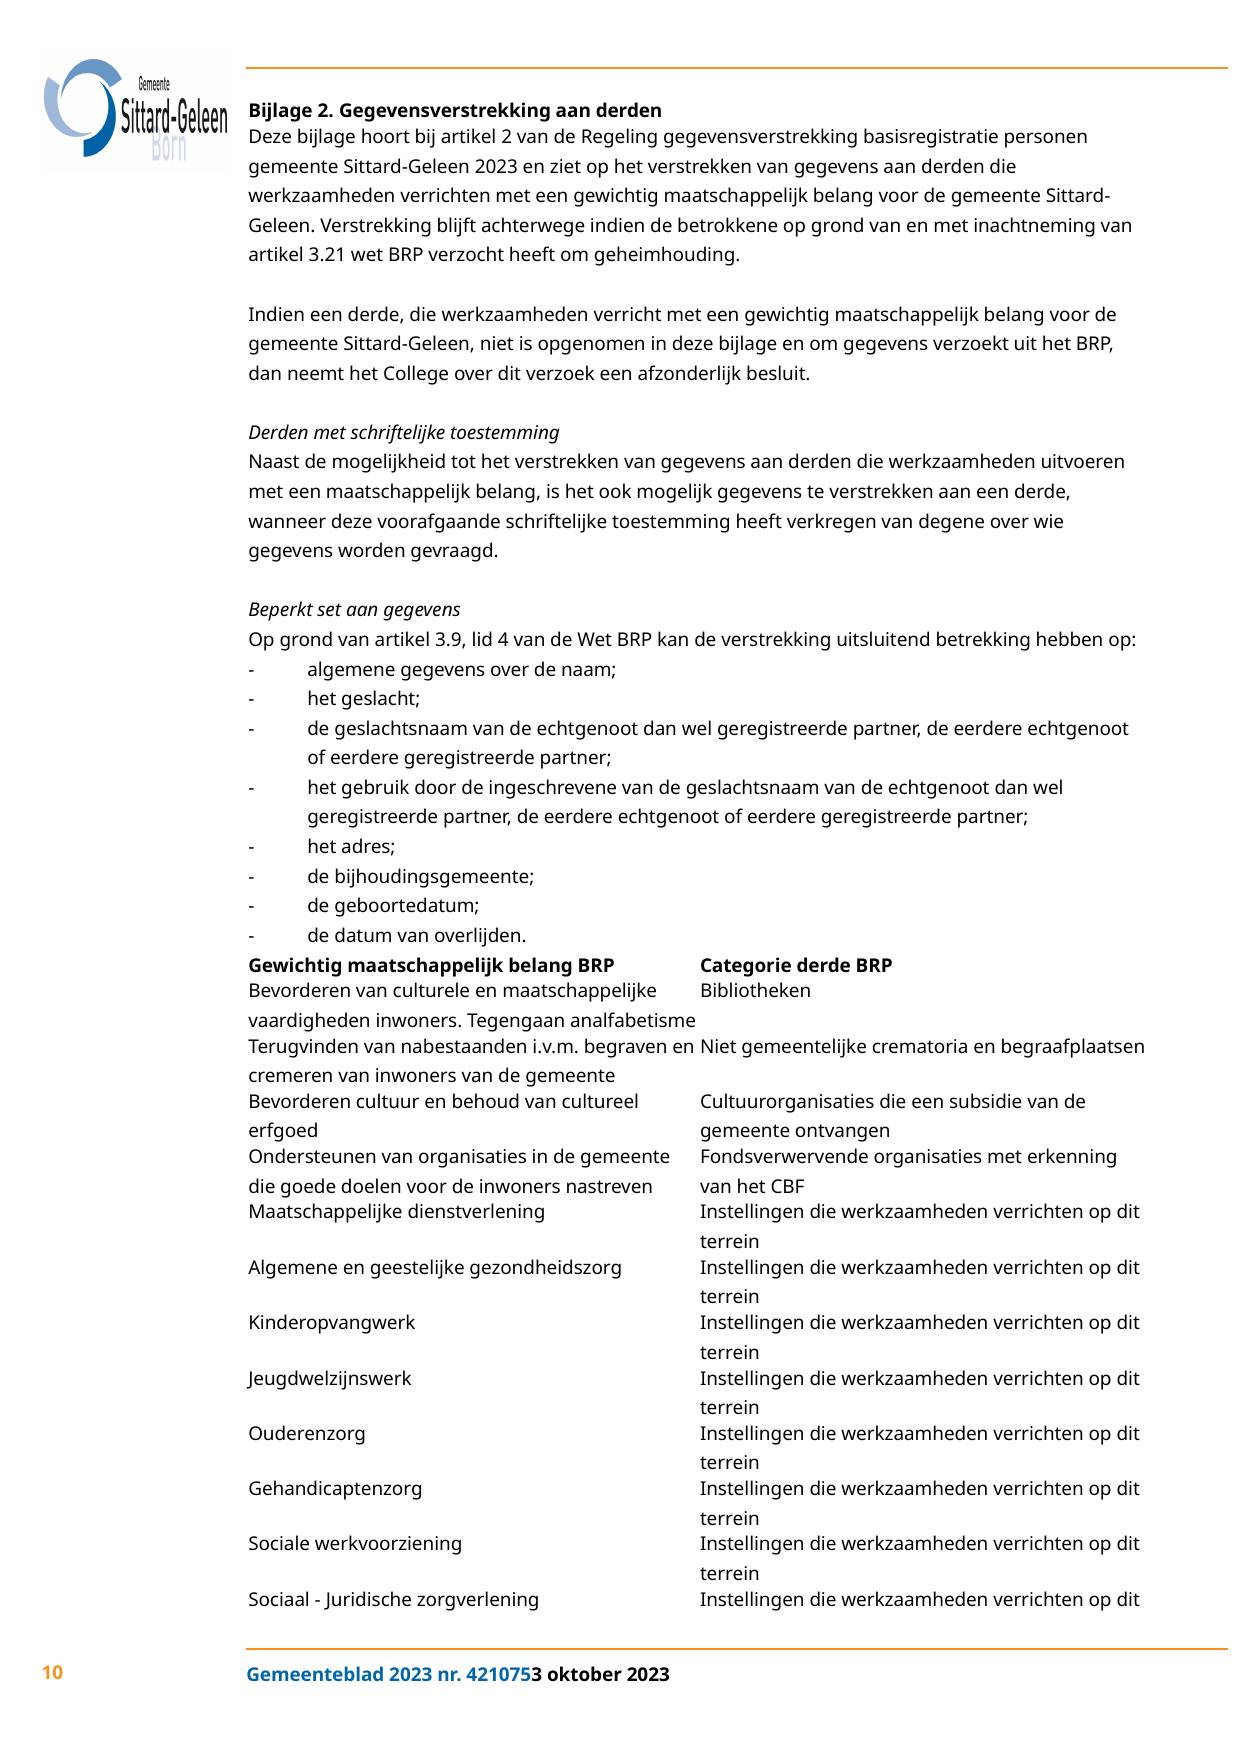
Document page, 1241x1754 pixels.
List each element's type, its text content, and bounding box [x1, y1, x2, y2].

list de datum van overlijden. [248, 922, 1152, 948]
text Naast de mogelijkheid tot het verstrekken van gegevens aan derden die werkzaamheden uitvoeren met een maatschappelijk belang, is het ook mogelijk gegevens te verstrekken aan een derde, wanneer deze voorafgaande schriftelijke toestemming heeft verkregen van degene over wie gegevens worden gevraagd. [248, 449, 1152, 563]
table_cell Algemene en geestelijke gezondheidszorg [248, 1254, 700, 1309]
text Op grond van artikel 3.9, lid 4 van de Wet BRP kan de verstrekking uitsluitend betrekking hebben op: [248, 626, 1152, 652]
table_cell Ondersteunen van organisaties in de gemeente die goede doelen voor de inwoners nastreven [248, 1144, 700, 1199]
list de geslachtsnaam van de echtgenoot dan wel geregistreerde partner, de eerdere echtgenoot of eerdere geregistreerde partner; [248, 715, 1152, 770]
table_cell Maatschappelijke dienstverlening [248, 1199, 700, 1254]
table_cell Bevorderen cultuur en behoud van cultureel erfgoed [248, 1088, 700, 1143]
table_cell Cultuurorganisaties die een subsidie van de gemeente ontvangen [700, 1088, 1152, 1143]
table_cell Jeugdwelzijnswerk [248, 1365, 700, 1420]
table_cell Instellingen die werkzaamheden verrichten op dit terrein [700, 1309, 1152, 1365]
table_cell Instellingen die werkzaamheden verrichten op dit terrein [700, 1420, 1152, 1475]
text Beperkt set aan gegevens [248, 597, 1152, 622]
table_cell Instellingen die werkzaamheden verrichten op dit terrein [700, 1475, 1152, 1531]
table_cell Sociaal - Juridische zorgverlening [248, 1586, 700, 1612]
table_cell Niet gemeentelijke crematoria en begraafplaatsen [700, 1033, 1152, 1088]
table_cell Bibliotheken [700, 978, 1152, 1033]
list het adres; [248, 833, 1152, 859]
table_header Gewichtig maatschappelijk belang BRP [248, 952, 700, 977]
table_cell Bevorderen van culturele en maatschappelijke vaardigheden inwoners. Tegengaan analfabetisme [248, 978, 700, 1033]
table_cell Terugvinden van nabestaanden i.v.m. begraven en cremeren van inwoners van de gemeente [248, 1033, 700, 1088]
text Indien een derde, die werkzaamheden verricht met een gewichtig maatschappelijk belang voor de gemeente Sittard-Geleen, niet is opgenomen in deze bijlage en om gegevens verzoekt uit het BRP, dan neemt het College over dit verzoek een afzonderlijk besluit. [248, 301, 1152, 386]
picture [41, 47, 231, 172]
table_cell Gehandicaptenzorg [248, 1475, 700, 1531]
list de bijhoudingsgemeente; [248, 863, 1152, 889]
table_cell Instellingen die werkzaamheden verrichten op dit terrein [700, 1365, 1152, 1420]
list de geboortedatum; [248, 892, 1152, 918]
table_cell Fondsverwervende organisaties met erkenning van het CBF [700, 1144, 1152, 1199]
text Bijlage 2. Gegevensverstrekking aan derden [248, 95, 1152, 123]
table_cell Instellingen die werkzaamheden verrichten op dit [700, 1586, 1152, 1612]
table_cell Sociale werkvoorziening [248, 1531, 700, 1586]
table_cell Instellingen die werkzaamheden verrichten op dit terrein [700, 1254, 1152, 1309]
list het geslacht; [248, 685, 1152, 711]
table_header Categorie derde BRP [700, 952, 1152, 977]
list het gebruik door de ingeschrevene van de geslachtsnaam van de echtgenoot dan wel geregistreerde partner, de eerdere echtgenoot of eerdere geregistreerde partner; [248, 774, 1152, 829]
table_cell Ouderenzorg [248, 1420, 700, 1475]
list algemene gegevens over de naam; [248, 656, 1152, 682]
table_cell Instellingen die werkzaamheden verrichten op dit terrein [700, 1199, 1152, 1254]
text Derden met schriftelijke toestemming [248, 419, 1152, 445]
table_cell Instellingen die werkzaamheden verrichten op dit terrein [700, 1531, 1152, 1586]
text Deze bijlage hoort bij artikel 2 van de Regeling gegevensverstrekking basisregistratie personen gemeente Sittard-Geleen 2023 en ziet op het verstrekken van gegevens aan derden die werkzaamheden verrichten met een gewichtig maatschappelijk belang voor de gemeente Sittard-Geleen. Verstrekking blijft achterwege indien de betrokkene op grond van en met inachtneming van artikel 3.21 wet BRP verzocht heeft om geheimhouding. [248, 123, 1152, 267]
table_cell Kinderopvangwerk [248, 1309, 700, 1365]
